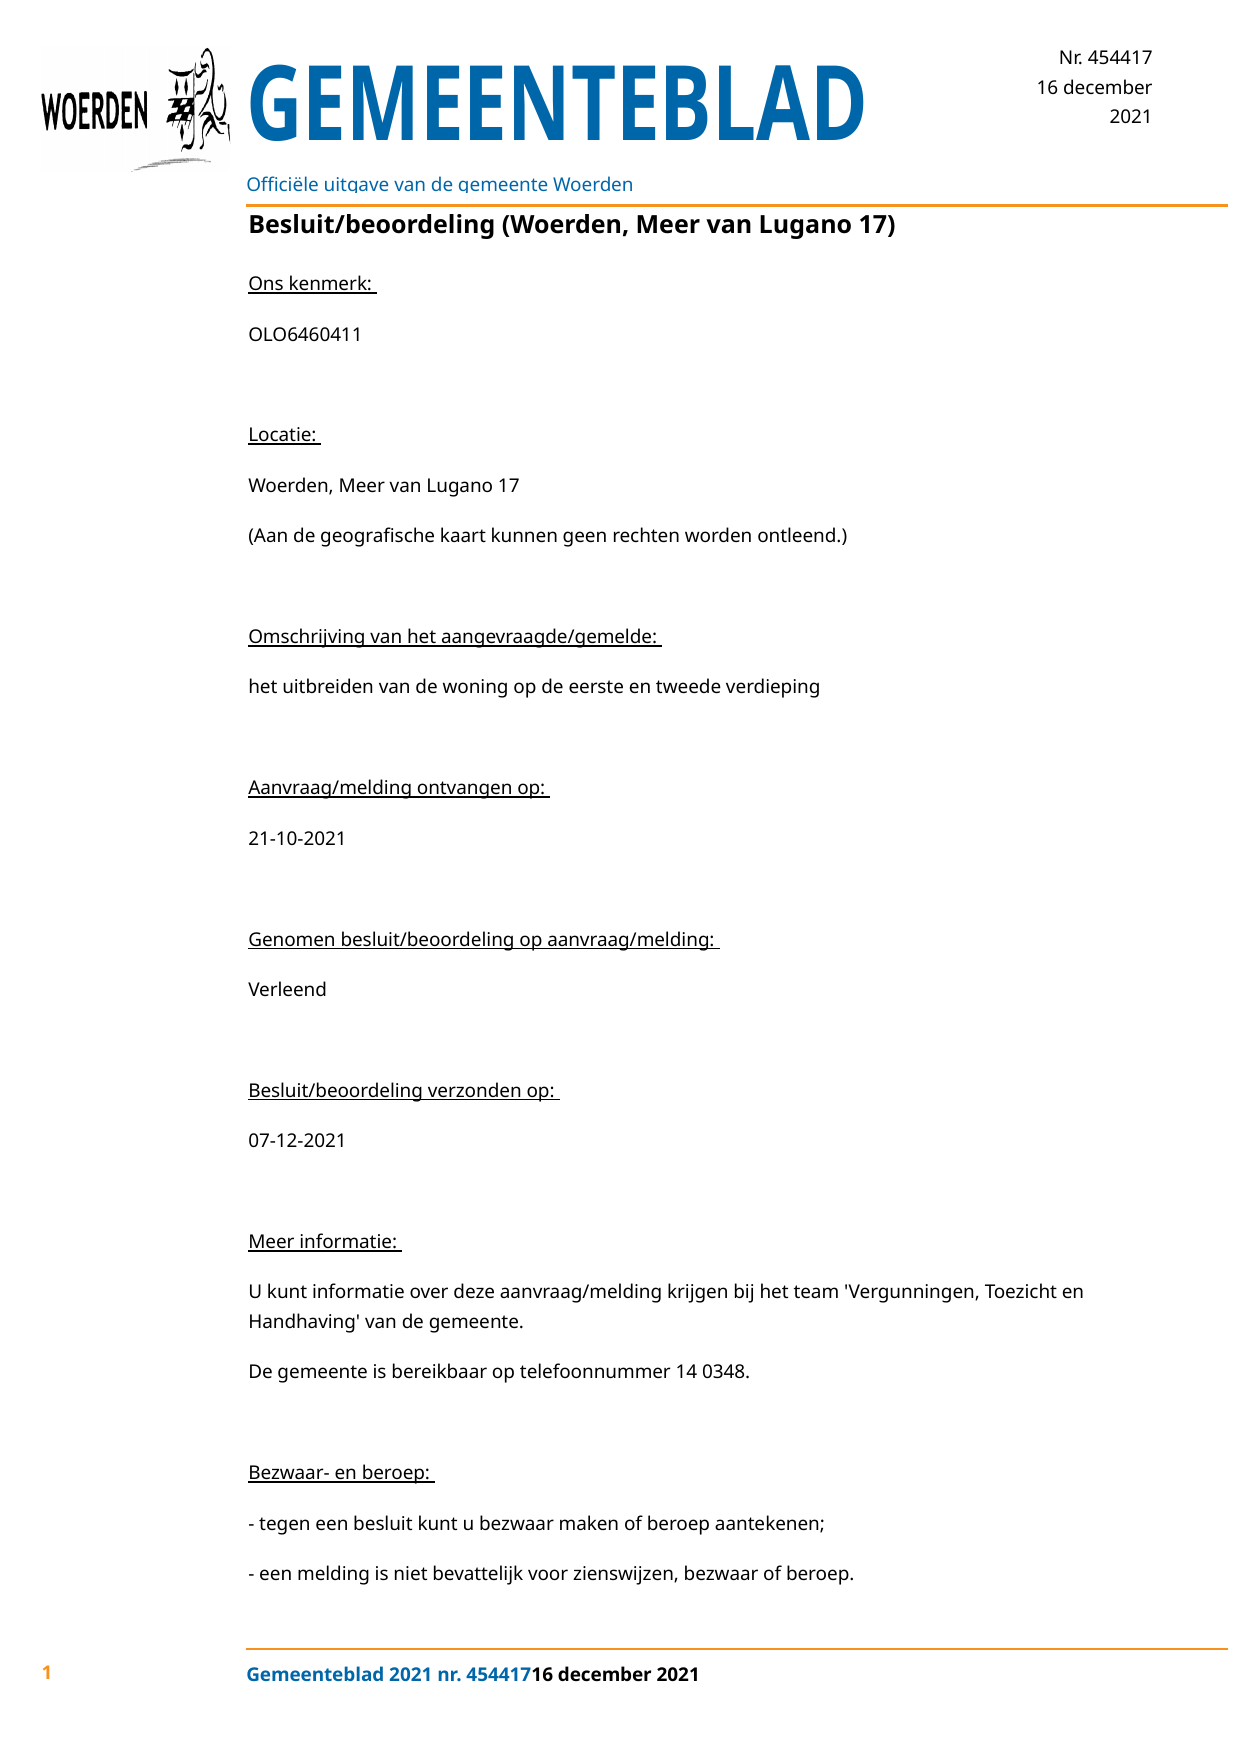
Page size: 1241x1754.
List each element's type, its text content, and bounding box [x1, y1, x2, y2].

text Besluit/beoordeling (Woerden, Meer van Lugano 17) [248, 207, 1152, 241]
text 07-12-2021 [248, 1127, 1152, 1153]
text - een melding is niet bevattelijk voor zienswijzen, bezwaar of beroep. [248, 1560, 1152, 1586]
text Verleend [248, 976, 1152, 1002]
text De gemeente is bereikbaar op telefoonnummer 14 0348. [248, 1359, 1152, 1384]
text Woerden, Meer van Lugano 17 [248, 472, 1152, 498]
text het uitbreiden van de woning op de eerste en tweede verdieping [248, 674, 1152, 699]
text Meer informatie: [248, 1228, 1152, 1254]
picture [41, 47, 231, 172]
text 21-10-2021 [248, 825, 1152, 851]
text Locatie: [248, 422, 1152, 447]
text Bezwaar- en beroep: [248, 1459, 1152, 1485]
text Ons kenmerk: [248, 270, 1152, 296]
text U kunt informatie over deze aanvraag/melding krijgen bij het team 'Vergunningen, Toezicht en Handhaving' van de gemeente. [248, 1279, 1152, 1334]
text Aanvraag/melding ontvangen op: [248, 774, 1152, 800]
text - tegen een besluit kunt u bezwaar maken of beroep aantekenen; [248, 1510, 1152, 1536]
text Genomen besluit/beoordeling op aanvraag/melding: [248, 926, 1152, 951]
text OLO6460411 [248, 321, 1152, 346]
text (Aan de geografische kaart kunnen geen rechten worden ontleend.) [248, 522, 1152, 548]
text Omschrijving van het aangevraagde/gemelde: [248, 623, 1152, 649]
text Besluit/beoordeling verzonden op: [248, 1077, 1152, 1103]
